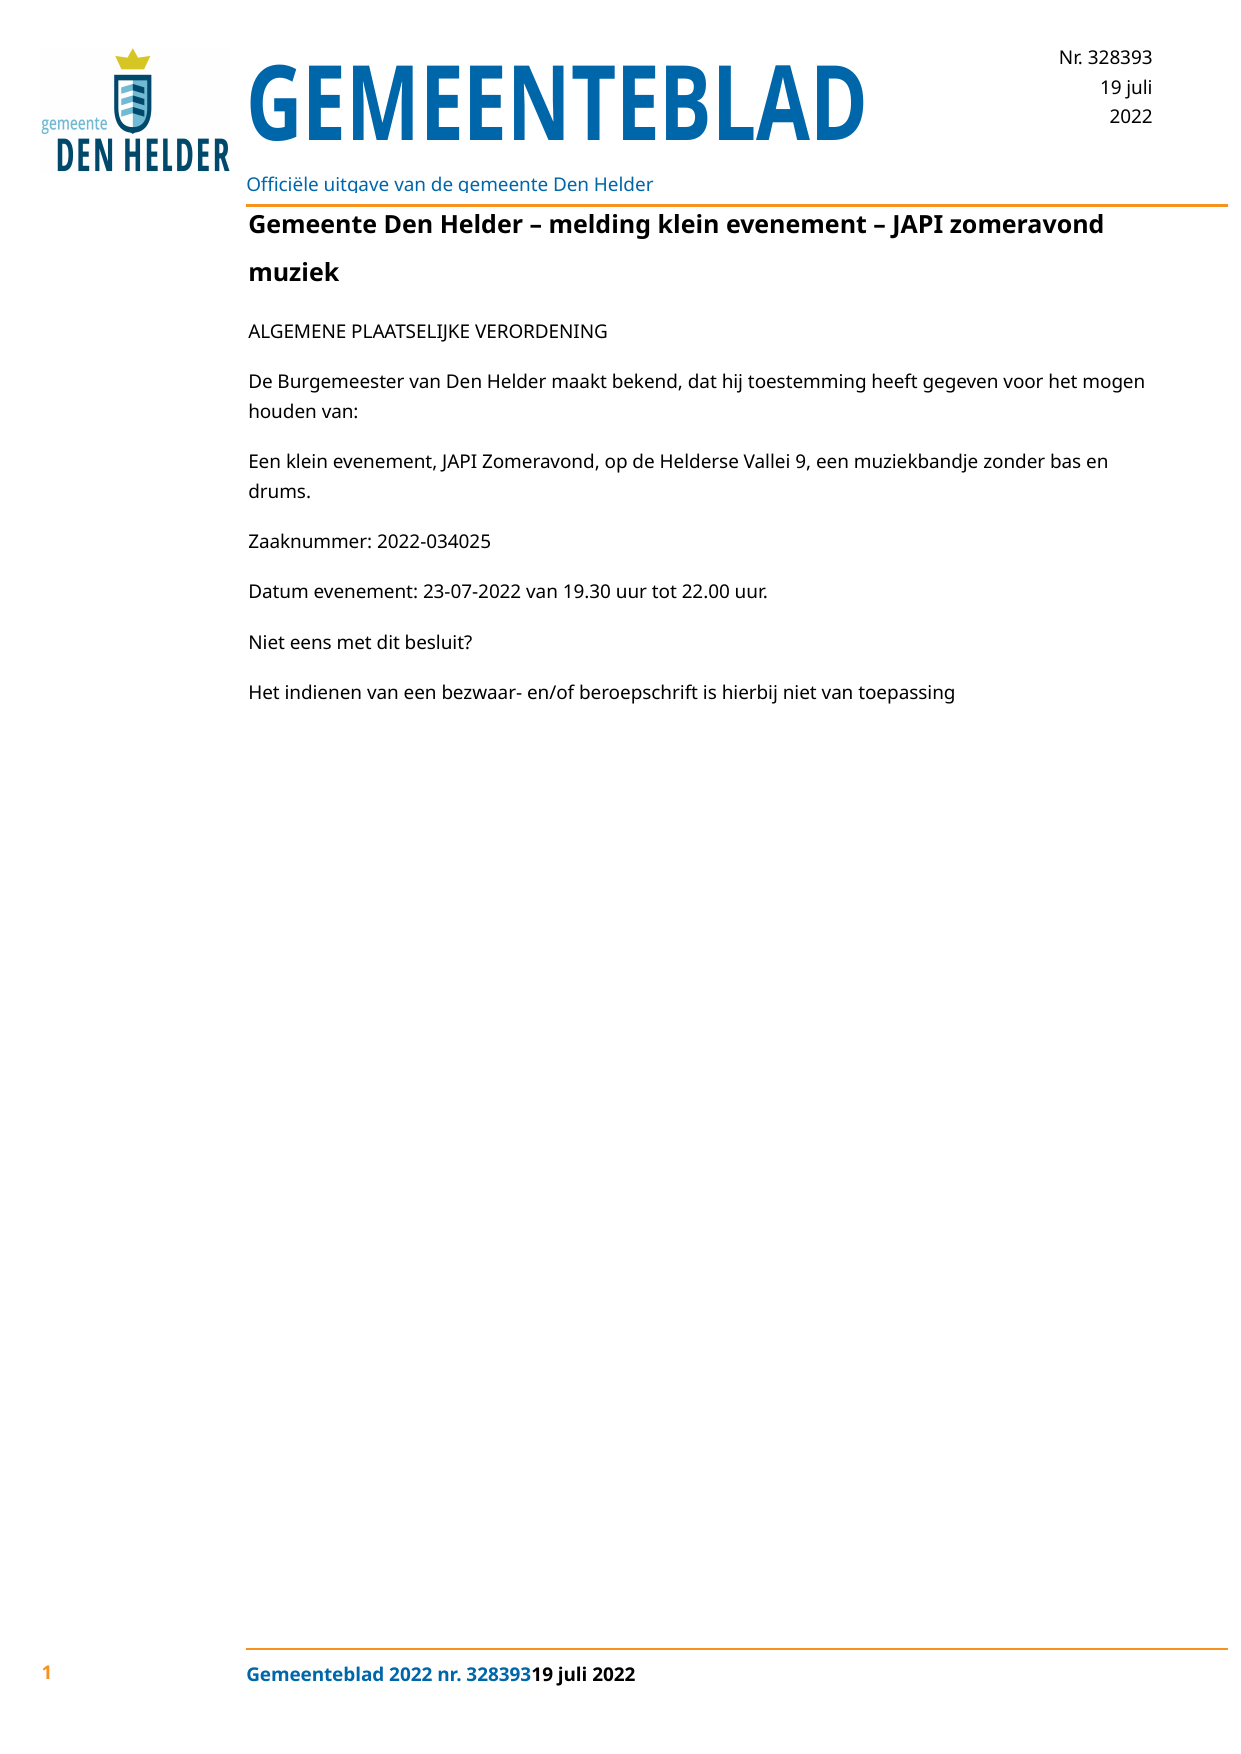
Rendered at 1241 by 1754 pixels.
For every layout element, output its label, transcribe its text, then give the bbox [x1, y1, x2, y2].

text Gemeente Den Helder – melding klein evenement – JAPI zomeravond muziek [248, 207, 1152, 288]
text ALGEMENE PLAATSELIJKE VERORDENING [248, 318, 1152, 344]
picture [220, 160, 224, 172]
picture [100, 154, 106, 172]
text Niet eens met dit besluit? [248, 629, 1152, 655]
picture [41, 47, 231, 172]
text De Burgemeester van Den Helder maakt bekend, dat hij toestemming heeft gegeven voor het mogen houden van: [248, 368, 1152, 424]
text Het indienen van een bezwaar- en/of beroepschrift is hierbij niet van toepassing [248, 679, 1152, 705]
picture [182, 144, 187, 165]
picture [63, 144, 68, 165]
picture [130, 157, 135, 172]
text Datum evenement: 23-07-2022 van 19.30 uur tot 22.00 uur. [248, 579, 1152, 604]
text Een klein evenement, JAPI Zomeravond, op de Helderse Vallei 9, een muziekbandje zonder bas en drums. [248, 448, 1152, 504]
text Zaaknummer: 2022-034025 [248, 528, 1152, 554]
